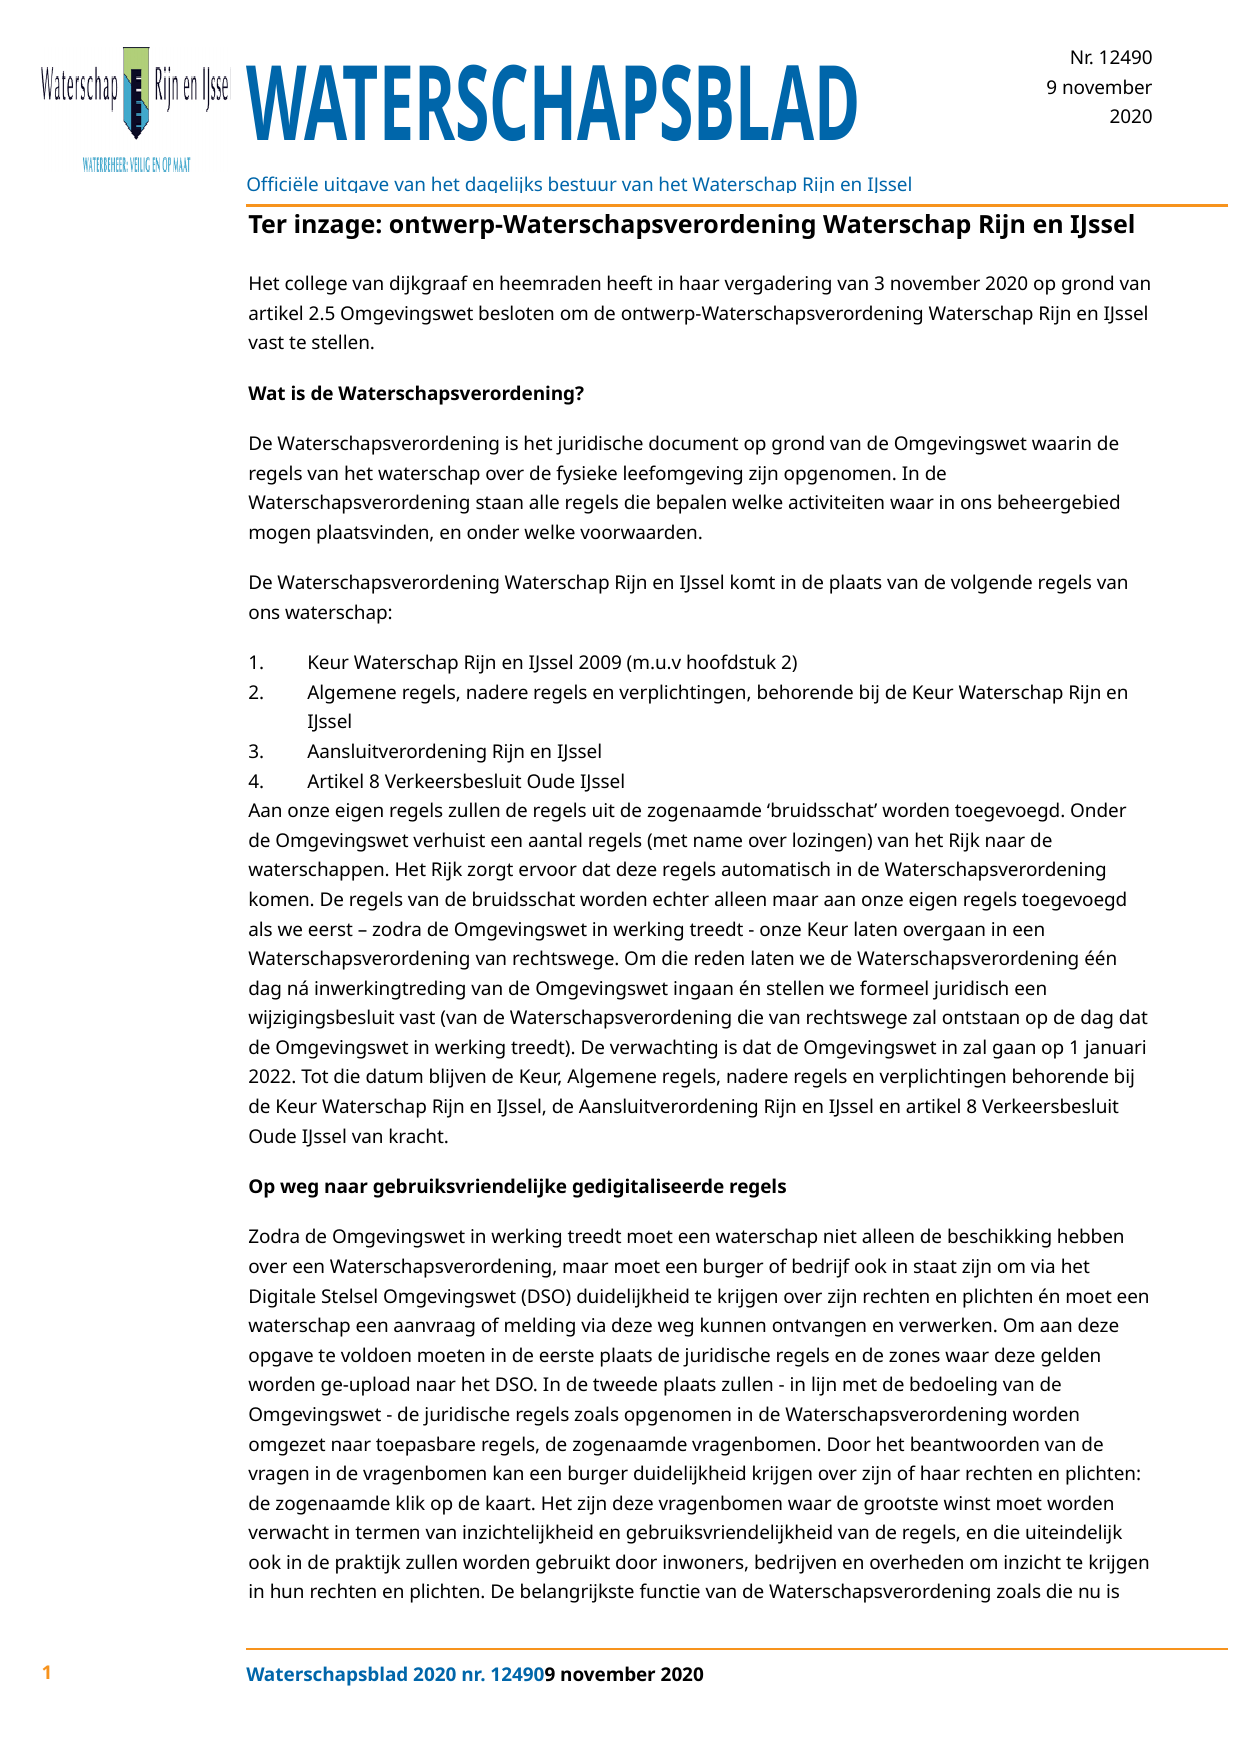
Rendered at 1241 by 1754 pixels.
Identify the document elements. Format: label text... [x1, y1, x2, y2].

text De Waterschapsverordening is het juridische document op grond van de Omgevingswet waarin de regels van het waterschap over de fysieke leefomgeving zijn opgenomen. In de Waterschapsverordening staan alle regels die bepalen welke activiteiten waar in ons beheergebied mogen plaatsvinden, en onder welke voorwaarden. [248, 430, 1152, 545]
list Keur Waterschap Rijn en IJssel 2009 (m.u.v hoofdstuk 2) [248, 649, 1152, 675]
text Het college van dijkgraaf en heemraden heeft in haar vergadering van 3 november 2020 op grond van artikel 2.5 Omgevingswet besloten om de ontwerp-Waterschapsverordening Waterschap Rijn en IJssel vast te stellen. [248, 270, 1152, 355]
text Ter inzage: ontwerp-Waterschapsverordening Waterschap Rijn en IJssel [248, 207, 1152, 241]
text De Waterschapsverordening Waterschap Rijn en IJssel komt in de plaats van de volgende regels van ons waterschap: [248, 569, 1152, 625]
picture [41, 47, 231, 172]
text Aan onze eigen regels zullen de regels uit de zogenaamde ‘bruidsschat’ worden toegevoegd. Onder de Omgevingswet verhuist een aantal regels (met name over lozingen) van het Rijk naar de waterschappen. Het Rijk zorgt ervoor dat deze regels automatisch in de Waterschapsverordening komen. De regels van de bruidsschat worden echter alleen maar aan onze eigen regels toegevoegd als we eerst – zodra de Omgevingswet in werking treedt - onze Keur laten overgaan in een Waterschapsverordening van rechtswege. Om die reden laten we de Waterschapsverordening één dag ná inwerkingtreding van de Omgevingswet ingaan én stellen we formeel juridisch een wijzigingsbesluit vast (van de Waterschapsverordening die van rechtswege zal ontstaan op de dag dat de Omgevingswet in werking treedt). De verwachting is dat de Omgevingswet in zal gaan op 1 januari 2022. Tot die datum blijven de Keur, Algemene regels, nadere regels en verplichtingen behorende bij de Keur Waterschap Rijn en IJssel, de Aansluitverordening Rijn en IJssel en artikel 8 Verkeersbesluit Oude IJssel van kracht. [248, 797, 1152, 1148]
list Aansluitverordening Rijn en IJssel [248, 738, 1152, 764]
text Op weg naar gebruiksvriendelijke gedigitaliseerde regels [248, 1173, 1152, 1199]
list Algemene regels, nadere regels en verplichtingen, behorende bij de Keur Waterschap Rijn en IJssel [248, 679, 1152, 734]
list Artikel 8 Verkeersbesluit Oude IJssel [248, 768, 1152, 793]
text Zodra de Omgevingswet in werking treedt moet een waterschap niet alleen de beschikking hebben over een Waterschapsverordening, maar moet een burger of bedrijf ook in staat zijn om via het Digitale Stelsel Omgevingswet (DSO) duidelijkheid te krijgen over zijn rechten en plichten én moet een waterschap een aanvraag of melding via deze weg kunnen ontvangen en verwerken. Om aan deze opgave te voldoen moeten in de eerste plaats de juridische regels en de zones waar deze gelden worden ge-upload naar het DSO. In de tweede plaats zullen - in lijn met de bedoeling van de Omgevingswet - de juridische regels zoals opgenomen in de Waterschapsverordening worden omgezet naar toepasbare regels, de zogenaamde vragenbomen. Door het beantwoorden van de vragen in de vragenbomen kan een burger duidelijkheid krijgen over zijn of haar rechten en plichten: de zogenaamde klik op de kaart. Het zijn deze vragenbomen waar de grootste winst moet worden verwacht in termen van inzichtelijkheid en gebruiksvriendelijkheid van de regels, en die uiteindelijk ook in de praktijk zullen worden gebruikt door inwoners, bedrijven en overheden om inzicht te krijgen in hun rechten en plichten. De belangrijkste functie van de Waterschapsverordening zoals die nu is [248, 1224, 1152, 1604]
text Wat is de Waterschapsverordening? [248, 380, 1152, 406]
